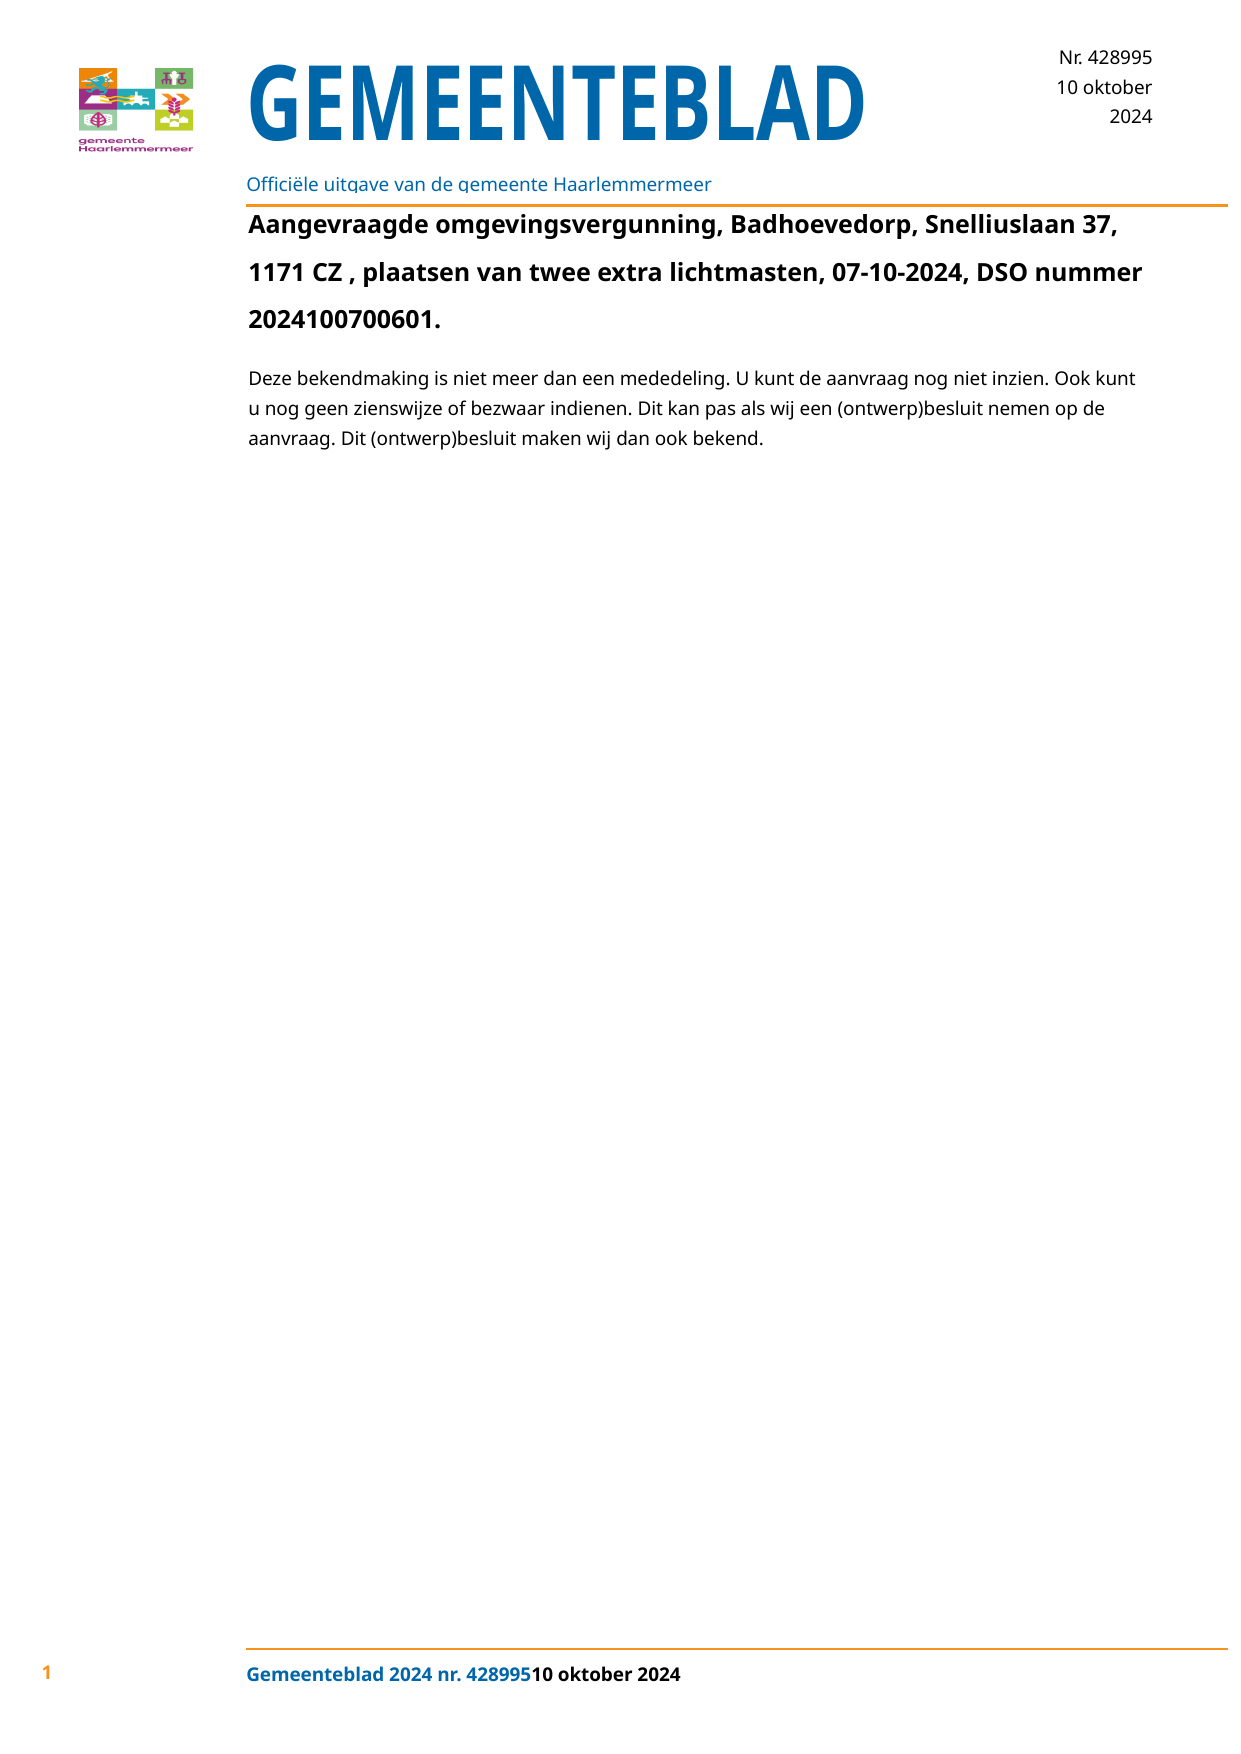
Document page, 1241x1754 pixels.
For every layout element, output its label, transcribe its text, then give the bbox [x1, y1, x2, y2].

text Aangevraagde omgevingsvergunning, Badhoevedorp, Snelliuslaan 37, 1171 CZ , plaatsen van twee extra lichtmasten, 07-10-2024, DSO nummer 2024100700601. [248, 207, 1152, 336]
text Deze bekendmaking is niet meer dan een mededeling. U kunt de aanvraag nog niet inzien. Ook kunt u nog geen zienswijze of bezwaar indienen. Dit kan pas als wij een (ontwerp)besluit nemen op de aanvraag. Dit (ontwerp)besluit maken wij dan ook bekend. [248, 366, 1152, 450]
picture [41, 47, 231, 172]
